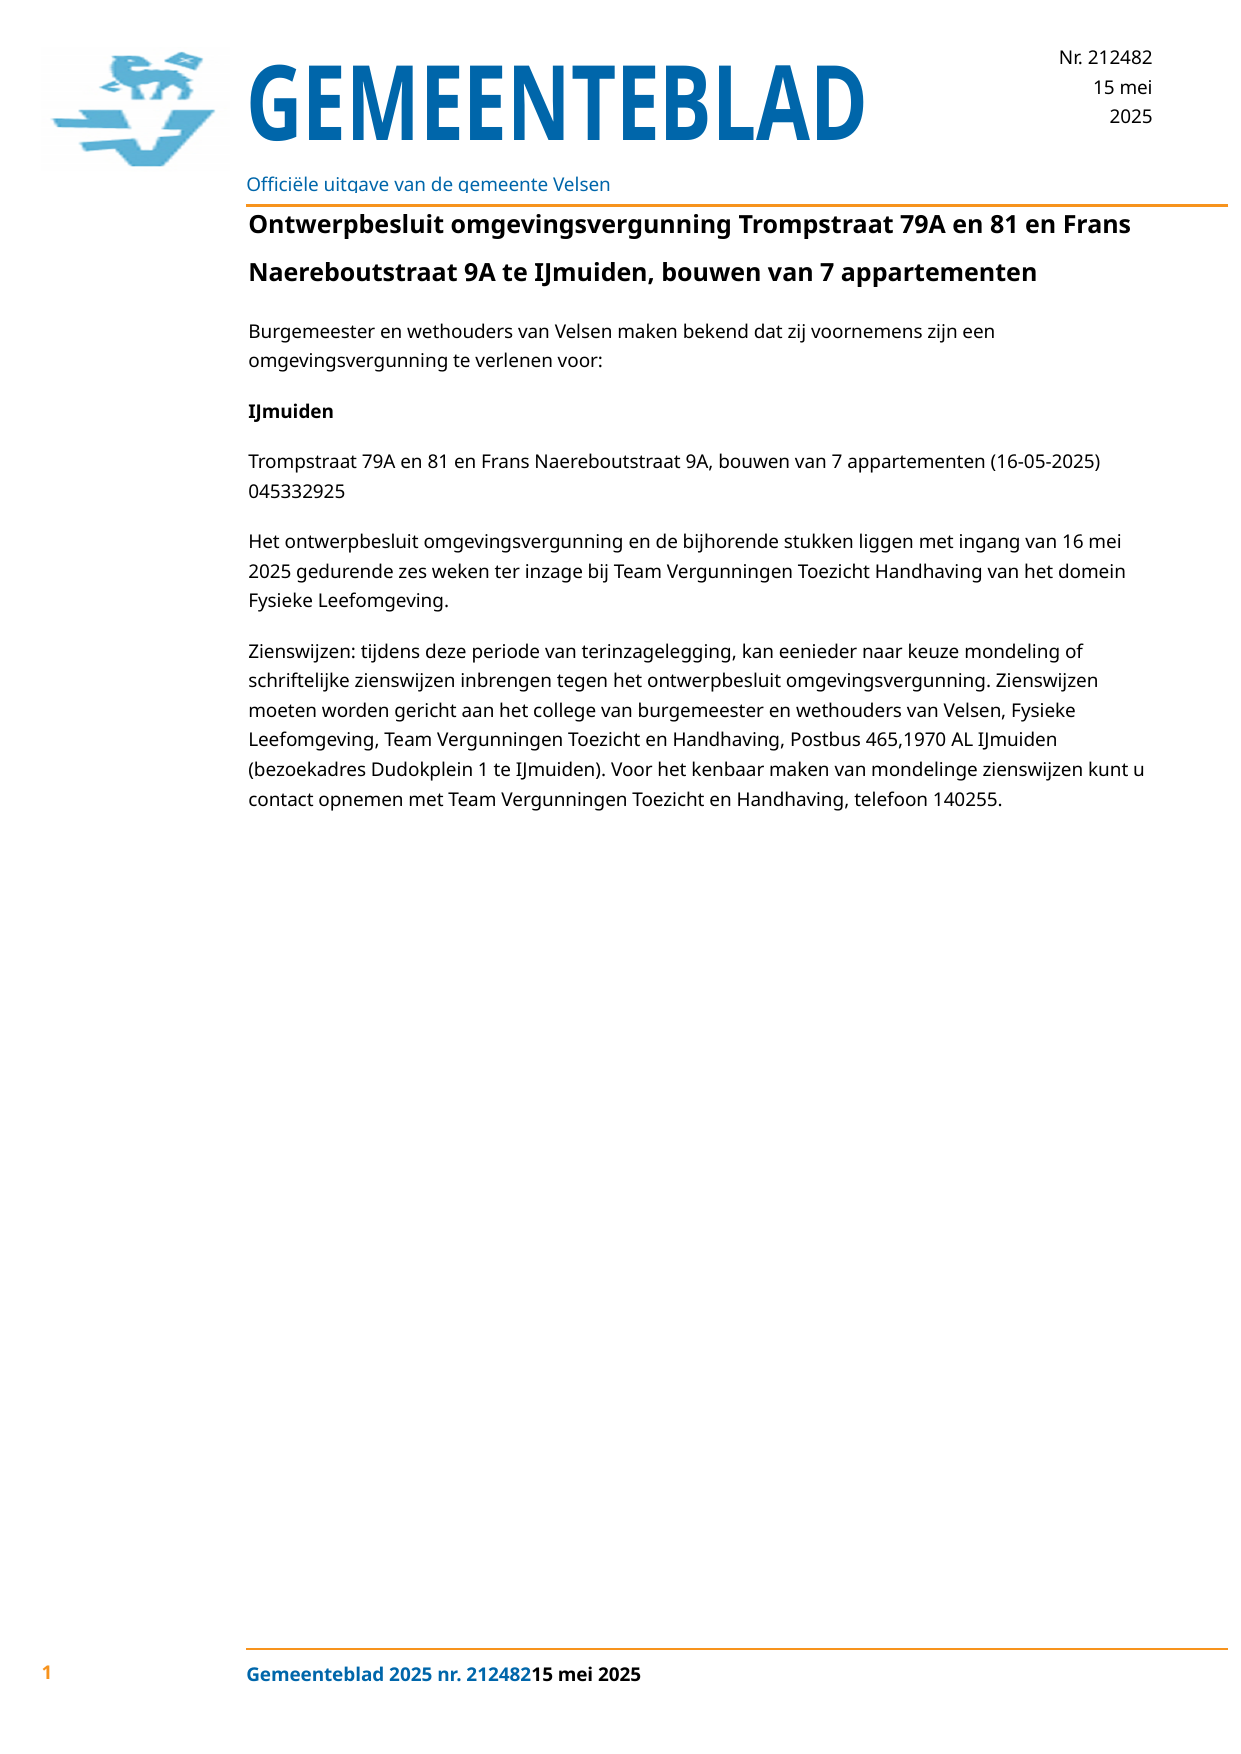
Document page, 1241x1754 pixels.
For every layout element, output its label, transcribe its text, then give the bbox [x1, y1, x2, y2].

text Ontwerpbesluit omgevingsvergunning Trompstraat 79A en 81 en Frans Naereboutstraat 9A te IJmuiden, bouwen van 7 appartementen [248, 207, 1152, 288]
text Het ontwerpbesluit omgevingsvergunning en de bijhorende stukken liggen met ingang van 16 mei 2025 gedurende zes weken ter inzage bij Team Vergunningen Toezicht Handhaving van het domein Fysieke Leefomgeving. [248, 528, 1152, 613]
text IJmuiden [248, 398, 1152, 424]
text Zienswijzen: tijdens deze periode van terinzagelegging, kan eenieder naar keuze mondeling of schriftelijke zienswijzen inbrengen tegen het ontwerpbesluit omgevingsvergunning. Zienswijzen moeten worden gericht aan het college van burgemeester en wethouders van Velsen, Fysieke Leefomgeving, Team Vergunningen Toezicht en Handhaving, Postbus 465,1970 AL IJmuiden (bezoekadres Dudokplein 1 te IJmuiden). Voor het kenbaar maken van mondelinge zienswijzen kunt u contact opnemen met Team Vergunningen Toezicht en Handhaving, telefoon 140255. [248, 638, 1152, 812]
text Trompstraat 79A en 81 en Frans Naereboutstraat 9A, bouwen van 7 appartementen (16-05-2025) 045332925 [248, 448, 1152, 504]
text Burgemeester en wethouders van Velsen maken bekend dat zij voornemens zijn een omgevingsvergunning te verlenen voor: [248, 318, 1152, 373]
picture [41, 47, 231, 172]
